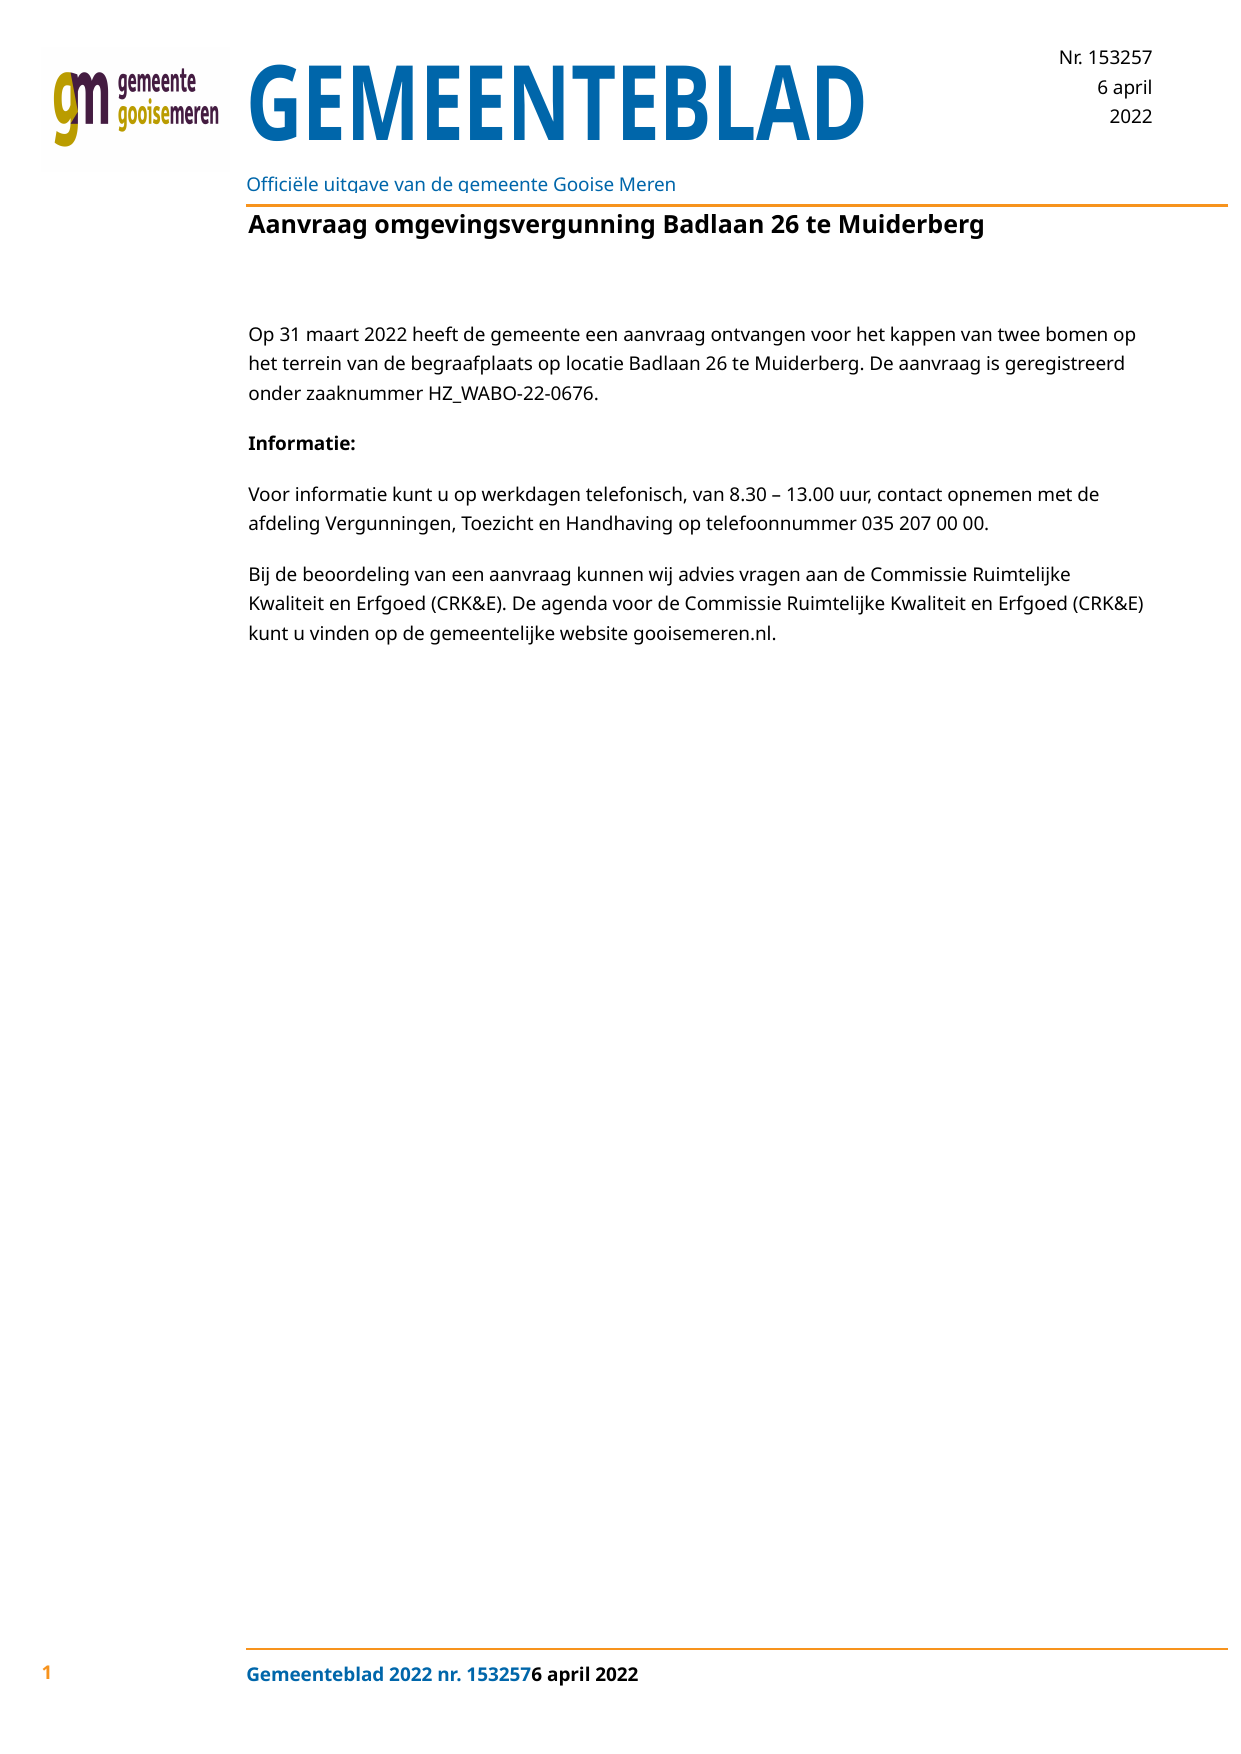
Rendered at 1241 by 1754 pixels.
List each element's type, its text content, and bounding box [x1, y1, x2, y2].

text Op 31 maart 2022 heeft de gemeente een aanvraag ontvangen voor het kappen van twee bomen op het terrein van de begraafplaats op locatie Badlaan 26 te Muiderberg. De aanvraag is geregistreerd onder zaaknummer HZ_WABO-22-0676. [248, 321, 1152, 406]
text Voor informatie kunt u op werkdagen telefonisch, van 8.30 – 13.00 uur, contact opnemen met de afdeling Vergunningen, Toezicht en Handhaving op telefoonnummer 035 207 00 00. [248, 481, 1152, 536]
picture [41, 47, 231, 172]
text Aanvraag omgevingsvergunning Badlaan 26 te Muiderberg [248, 207, 1152, 241]
text Informatie: [248, 430, 1152, 456]
text Bij de beoordeling van een aanvraag kunnen wij advies vragen aan de Commissie Ruimtelijke Kwaliteit en Erfgoed (CRK&E). De agenda voor de Commissie Ruimtelijke Kwaliteit en Erfgoed (CRK&E) kunt u vinden op de gemeentelijke website gooisemeren.nl. [248, 561, 1152, 646]
